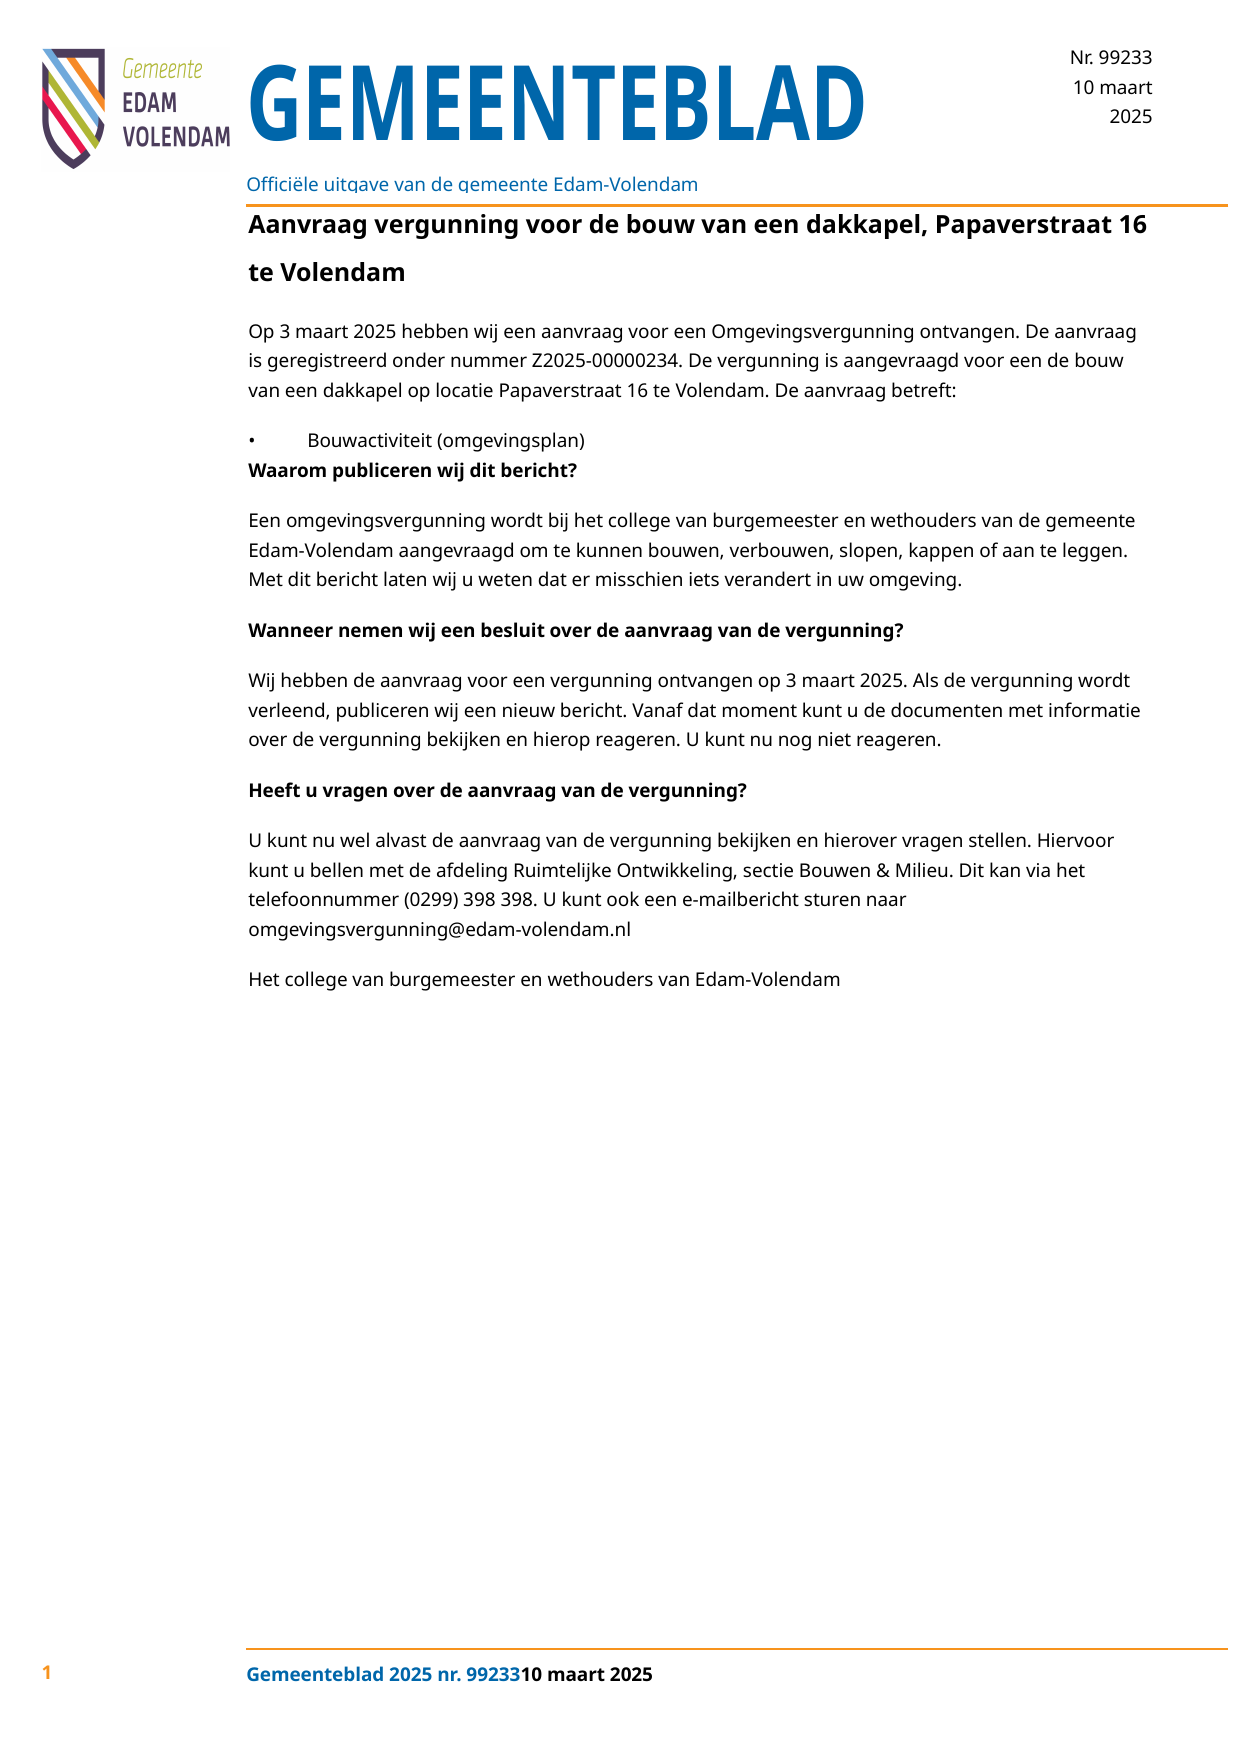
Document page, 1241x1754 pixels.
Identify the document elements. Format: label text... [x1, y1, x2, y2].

text U kunt nu wel alvast de aanvraag van de vergunning bekijken en hierover vragen stellen. Hiervoor kunt u bellen met de afdeling Ruimtelijke Ontwikkeling, sectie Bouwen & Milieu. Dit kan via het telefoonnummer (0299) 398 398. U kunt ook een e-mailbericht sturen naar omgevingsvergunning@edam-volendam.nl [248, 827, 1152, 942]
text Een omgevingsvergunning wordt bij het college van burgemeester en wethouders van de gemeente Edam-Volendam aangevraagd om te kunnen bouwen, verbouwen, slopen, kappen of aan te leggen. Met dit bericht laten wij u weten dat er misschien iets verandert in uw omgeving. [248, 507, 1152, 592]
text Op 3 maart 2025 hebben wij een aanvraag voor een Omgevingsvergunning ontvangen. De aanvraag is geregistreerd onder nummer Z2025-00000234. De vergunning is aangevraagd voor een de bouw van een dakkapel op locatie Papaverstraat 16 te Volendam. De aanvraag betreft: [248, 318, 1152, 403]
text Wanneer nemen wij een besluit over de aanvraag van de vergunning? [248, 617, 1152, 643]
list Bouwactiviteit (omgevingsplan) [248, 427, 1152, 453]
text Het college van burgemeester en wethouders van Edam-Volendam [248, 967, 1152, 992]
text Wij hebben de aanvraag voor een vergunning ontvangen op 3 maart 2025. Als de vergunning wordt verleend, publiceren wij een nieuw bericht. Vanaf dat moment kunt u de documenten met informatie over de vergunning bekijken en hierop reageren. U kunt nu nog niet reageren. [248, 667, 1152, 752]
text Heeft u vragen over de aanvraag van de vergunning? [248, 777, 1152, 803]
text Aanvraag vergunning voor de bouw van een dakkapel, Papaverstraat 16 te Volendam [248, 207, 1152, 288]
picture [41, 47, 231, 172]
text Waarom publiceren wij dit bericht? [248, 457, 1152, 483]
